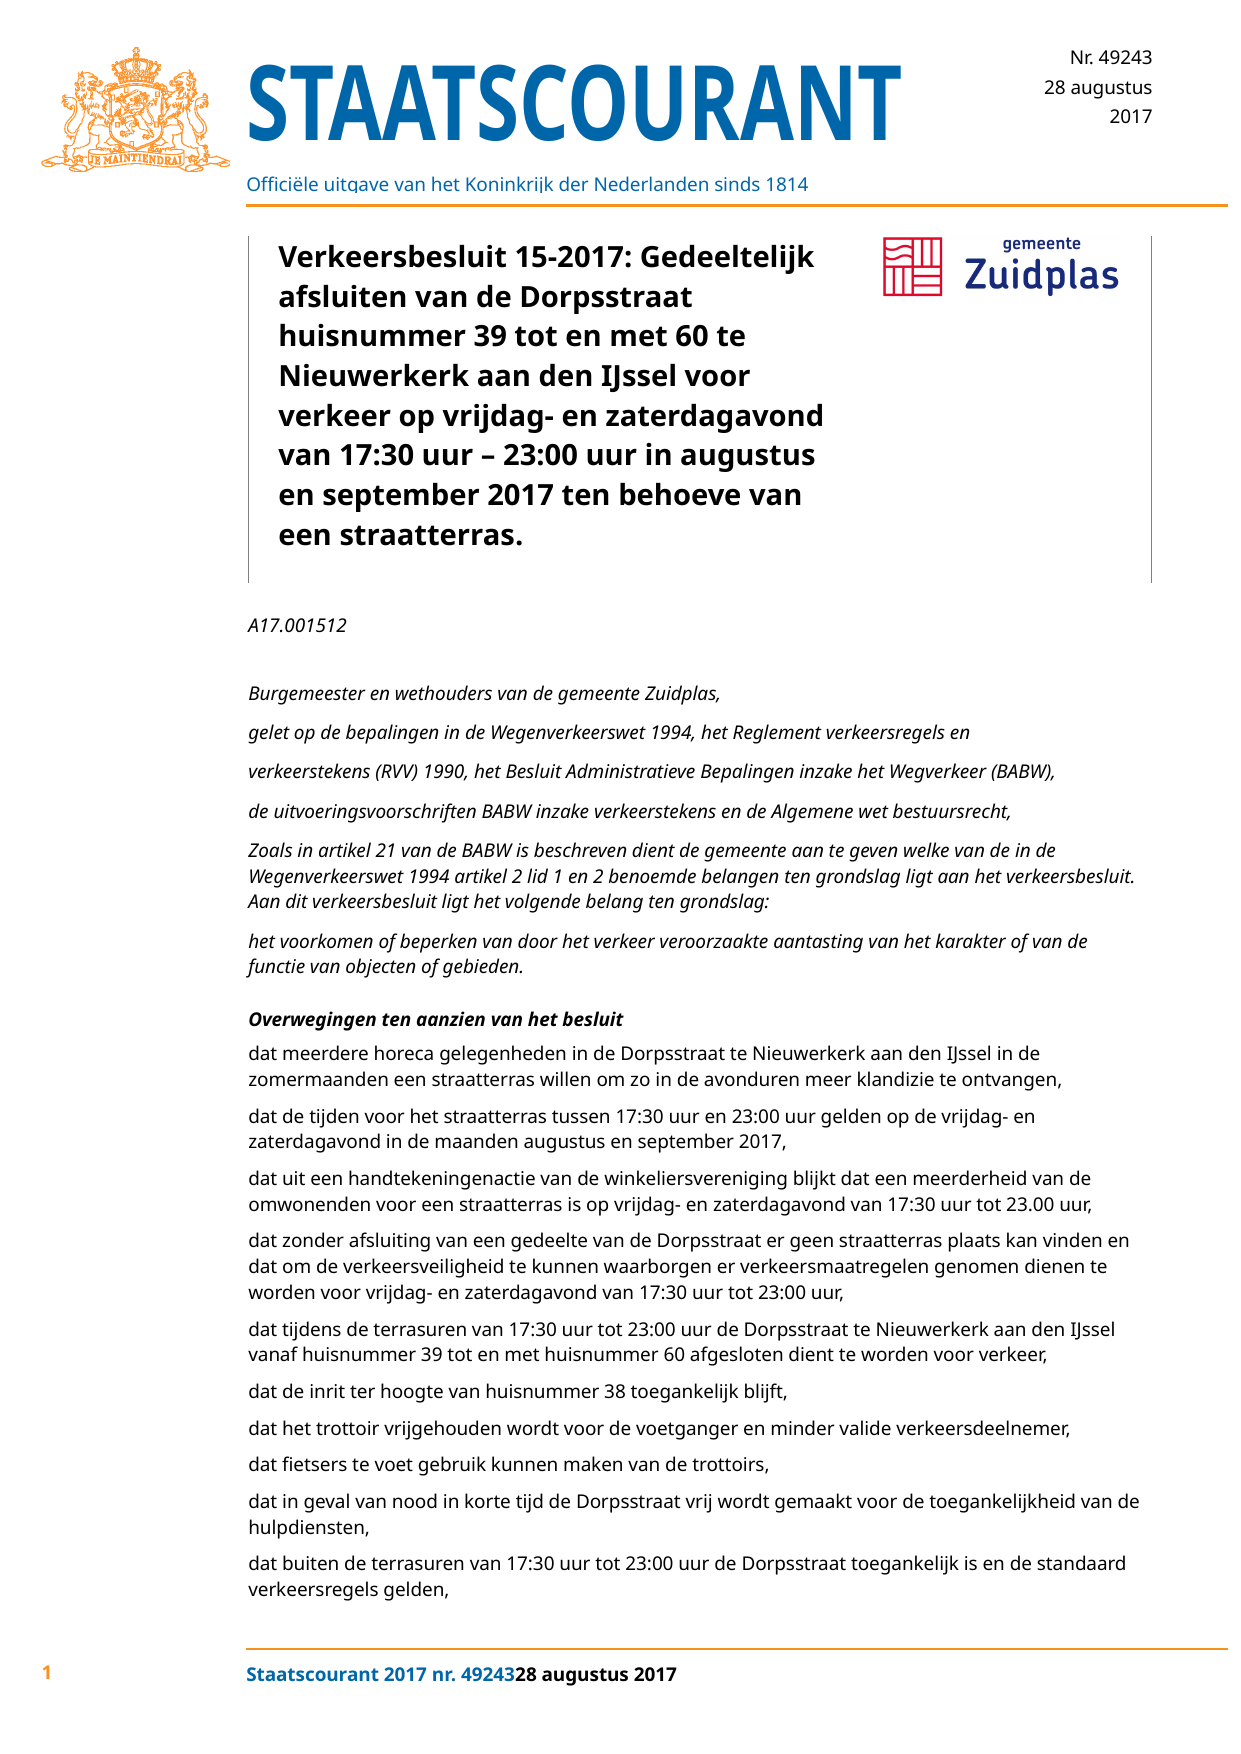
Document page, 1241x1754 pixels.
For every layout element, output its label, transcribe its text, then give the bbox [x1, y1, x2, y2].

text dat meerdere horeca gelegenheden in de Dorpsstraat te Nieuwerkerk aan den IJssel in de zomermaanden een straatterras willen om zo in de avonduren meer klandizie te ontvangen, [248, 1041, 1152, 1092]
text dat de tijden voor het straatterras tussen 17:30 uur en 23:00 uur gelden op de vrijdag- en zaterdagavond in de maanden augustus en september 2017, [248, 1103, 1152, 1154]
text A17.001512 [248, 612, 1152, 638]
text dat het trottoir vrijgehouden wordt voor de voetganger en minder valide verkeersdeelnemer, [248, 1415, 1152, 1441]
text Overwegingen ten aanzien van het besluit [248, 1006, 1152, 1032]
picture [41, 47, 231, 172]
table_header [850, 236, 1151, 583]
text dat in geval van nood in korte tijd de Dorpsstraat vrij wordt gemaakt voor de toegankelijkheid van de hulpdiensten, [248, 1488, 1152, 1540]
text dat zonder afsluiting van een gedeelte van de Dorpsstraat er geen straatterras plaats kan vinden en dat om de verkeersveiligheid te kunnen waarborgen er verkeersmaatregelen genomen dienen te worden voor vrijdag- en zaterdagavond van 17:30 uur tot 23:00 uur, [248, 1228, 1152, 1305]
table_header Verkeersbesluit 15-2017: Gedeeltelijk afsluiten van de Dorpsstraat huisnummer 39 tot en met 60 te Nieuwerkerk aan den IJssel voor verkeer op vrijdag- en zaterdagavond van 17:30 uur – 23:00 uur in augustus en september 2017 ten behoeve van een straatterras. [249, 236, 850, 583]
text gelet op de bepalingen in de Wegenverkeerswet 1994, het Reglement verkeersregels en [248, 719, 1152, 745]
text dat tijdens de terrasuren van 17:30 uur tot 23:00 uur de Dorpsstraat te Nieuwerkerk aan den IJssel vanaf huisnummer 39 tot en met huisnummer 60 afgesloten dient te worden voor verkeer, [248, 1316, 1152, 1367]
text dat buiten de terrasuren van 17:30 uur tot 23:00 uur de Dorpsstraat toegankelijk is en de standaard verkeersregels gelden, [248, 1551, 1152, 1602]
text het voorkomen of beperken van door het verkeer veroorzaakte aantasting van het karakter of van de functie van objecten of gebieden. [248, 928, 1152, 979]
text dat uit een handtekeningenactie van de winkeliersvereniging blijkt dat een meerderheid van de omwonenden voor een straatterras is op vrijdag- en zaterdagavond van 17:30 uur tot 23.00 uur, [248, 1165, 1152, 1217]
text de uitvoeringsvoorschriften BABW inzake verkeerstekens en de Algemene wet bestuursrecht, [248, 798, 1152, 824]
text dat de inrit ter hoogte van huisnummer 38 toegankelijk blijft, [248, 1378, 1152, 1404]
text verkeerstekens (RVV) 1990, het Besluit Administratieve Bepalingen inzake het Wegverkeer (BABW), [248, 759, 1152, 784]
text dat fietsers te voet gebruik kunnen maken van de trottoirs, [248, 1452, 1152, 1477]
text Burgemeester en wethouders van de gemeente Zuidplas, [248, 680, 1152, 706]
text Zoals in artikel 21 van de BABW is beschreven dient de gemeente aan te geven welke van de in de Wegenverkeerswet 1994 artikel 2 lid 1 en 2 benoemde belangen ten grondslag ligt aan het verkeersbesluit. Aan dit verkeersbesluit ligt het volgende belang ten grondslag: [248, 837, 1152, 914]
picture [882, 236, 1119, 297]
